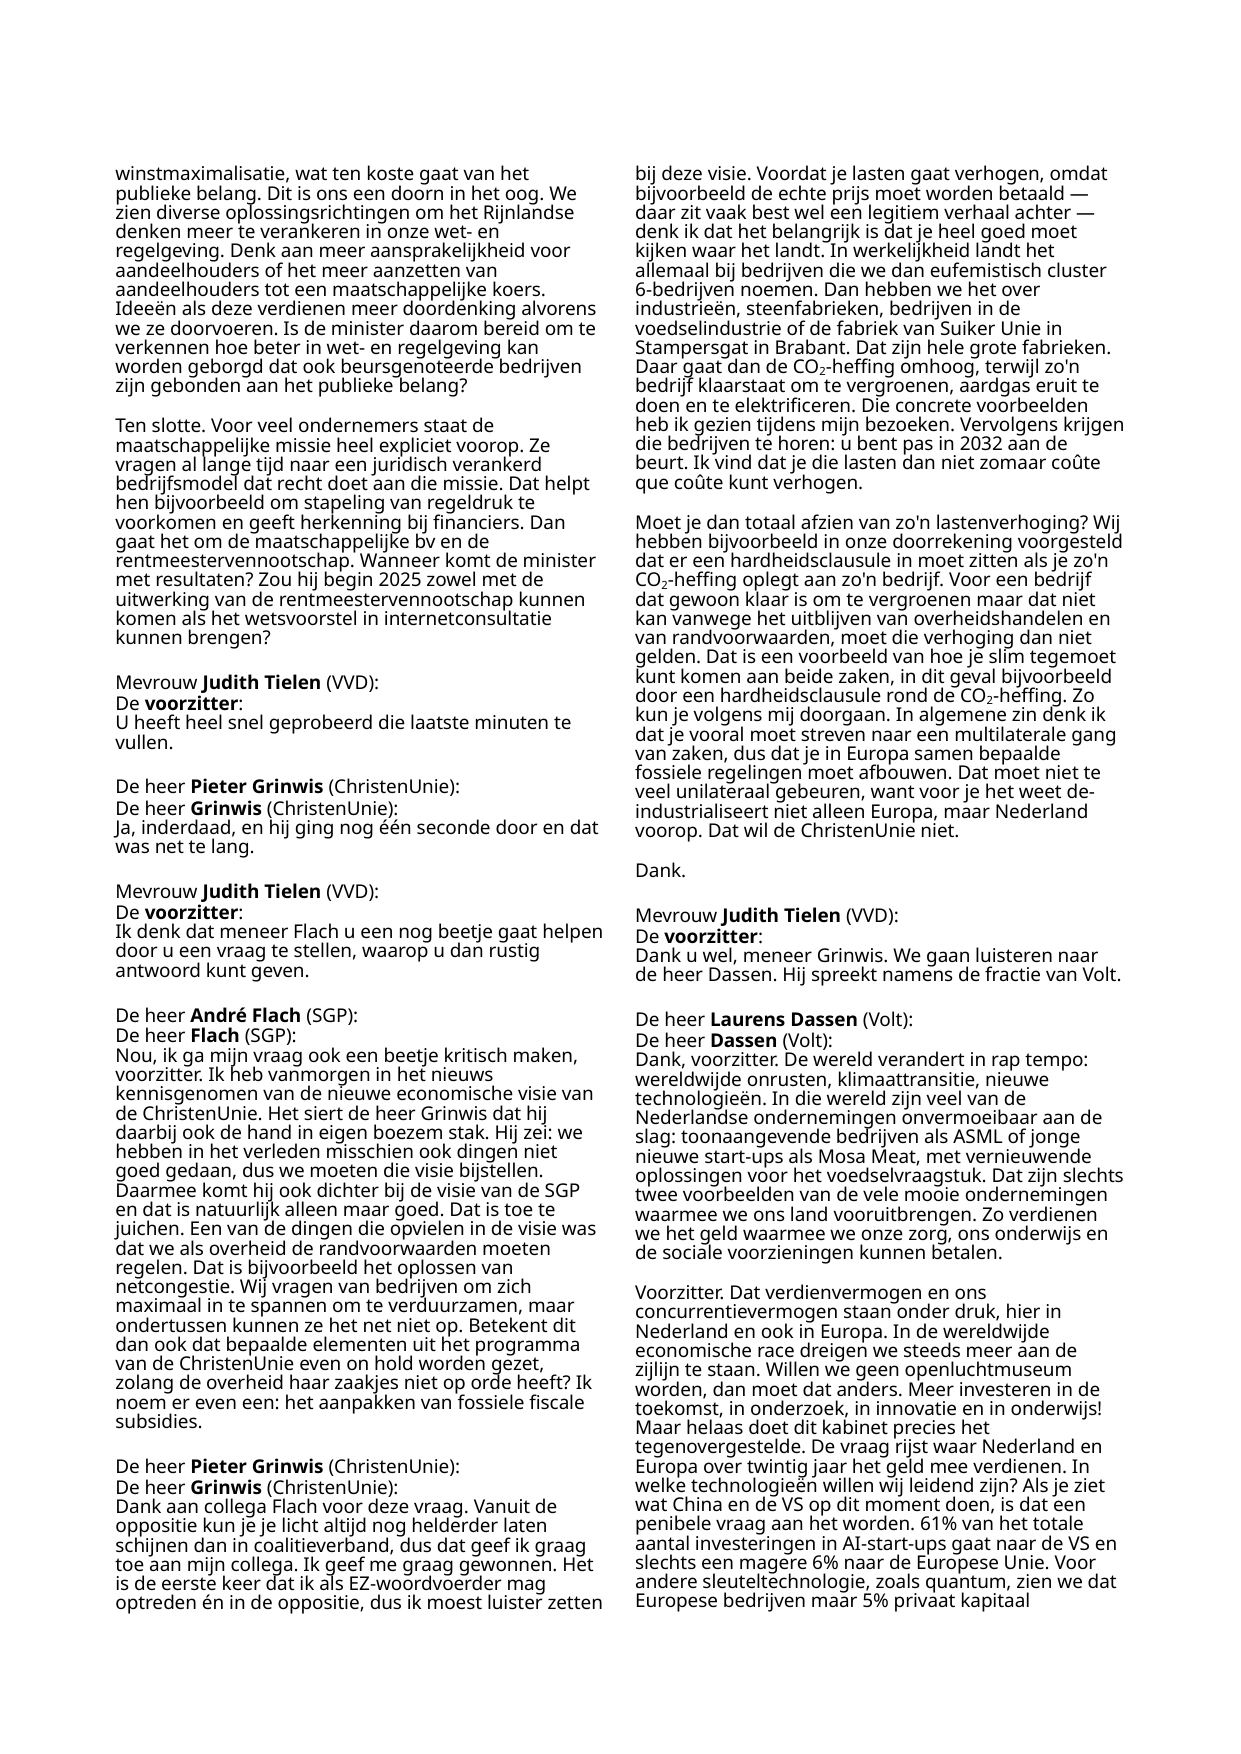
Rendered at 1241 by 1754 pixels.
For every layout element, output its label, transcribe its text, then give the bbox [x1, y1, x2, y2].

text De heer Pieter Grinwis (ChristenUnie): [115, 774, 605, 799]
text Ik denk dat meneer Flach u een nog beetje gaat helpen door u een vraag te stellen, waarop u dan rustig antwoord kunt geven. [115, 923, 605, 981]
text Ten slotte. Voor veel ondernemers staat de maatschappelijke missie heel expliciet voorop. Ze vragen al lange tijd naar een juridisch verankerd bedrijfsmodel dat recht doet aan die missie. Dat helpt hen bijvoorbeeld om stapeling van regeldruk te voorkomen en geeft herkenning bij financiers. Dan gaat het om de maatschappelijke bv en de rentmeestervennootschap. Wanneer komt de minister met resultaten? Zou hij begin 2025 zowel met de uitwerking van de rentmeestervennootschap kunnen komen als het wetsvoorstel in internetconsultatie kunnen brengen? [115, 417, 605, 648]
text Ja, inderdaad, en hij ging nog één seconde door en dat was net te lang. [115, 819, 605, 857]
text Dank aan collega Flach voor deze vraag. Vanuit de oppositie kun je je licht altijd nog helderder laten schijnen dan in coalitieverband, dus dat geef ik graag toe aan mijn collega. Ik geef me graag gewonnen. Het is de eerste keer dat ik als EZ-woordvoerder mag optreden én in de oppositie, dus ik moest luister zetten [115, 1498, 605, 1614]
text Mevrouw Judith Tielen (VVD): [635, 902, 1125, 928]
text De heer Grinwis (ChristenUnie): [115, 1479, 605, 1498]
text Mevrouw Judith Tielen (VVD): [115, 878, 605, 904]
text Dank u wel, meneer Grinwis. We gaan luisteren naar de heer Dassen. Hij spreekt namens de fractie van Volt. [635, 947, 1125, 986]
text De voorzitter: [115, 695, 605, 714]
text De voorzitter: [635, 928, 1125, 947]
text De heer Grinwis (ChristenUnie): [115, 799, 605, 819]
text bij deze visie. Voordat je lasten gaat verhogen, omdat bijvoorbeeld de echte prijs moet worden betaald — daar zit vaak best wel een legitiem verhaal achter — denk ik dat het belangrijk is dat je heel goed moet kijken waar het landt. In werkelijkheid landt het allemaal bij bedrijven die we dan eufemistisch cluster 6-bedrijven noemen. Dan hebben we het over industrieën, steenfabrieken, bedrijven in de voedselindustrie of de fabriek van Suiker Unie in Stampersgat in Brabant. Dat zijn hele grote fabrieken. Daar gaat dan de CO2-heffing omhoog, terwijl zo'n bedrijf klaarstaat om te vergroenen, aardgas eruit te doen en te elektrificeren. Die concrete voorbeelden heb ik gezien tijdens mijn bezoeken. Vervolgens krijgen die bedrijven te horen: u bent pas in 2032 aan de beurt. Ik vind dat je die lasten dan niet zomaar coûte que coûte kunt verhogen. [635, 165, 1125, 493]
text De heer Laurens Dassen (Volt): [635, 1006, 1125, 1032]
text De heer Flach (SGP): [115, 1027, 605, 1047]
text De heer Pieter Grinwis (ChristenUnie): [115, 1453, 605, 1479]
text Dank, voorzitter. De wereld verandert in rap tempo: wereldwijde onrusten, klimaattransitie, nieuwe technologieën. In die wereld zijn veel van de Nederlandse ondernemingen onvermoeibaar aan de slag: toonaangevende bedrijven als ASML of jonge nieuwe start-ups als Mosa Meat, met vernieuwende oplossingen voor het voedselvraagstuk. Dat zijn slechts twee voorbeelden van de vele mooie ondernemingen waarmee we ons land vooruitbrengen. Zo verdienen we het geld waarmee we onze zorg, ons onderwijs en de sociale voorzieningen kunnen betalen. [635, 1051, 1125, 1263]
text Dank. [635, 862, 1125, 881]
text Nou, ik ga mijn vraag ook een beetje kritisch maken, voorzitter. Ik heb vanmorgen in het nieuws kennisgenomen van de nieuwe economische visie van de ChristenUnie. Het siert de heer Grinwis dat hij daarbij ook de hand in eigen boezem stak. Hij zei: we hebben in het verleden misschien ook dingen niet goed gedaan, dus we moeten die visie bijstellen. Daarmee komt hij ook dichter bij de visie van de SGP en dat is natuurlijk alleen maar goed. Dat is toe te juichen. Een van de dingen die opvielen in de visie was dat we als overheid de randvoorwaarden moeten regelen. Dat is bijvoorbeeld het oplossen van netcongestie. Wij vragen van bedrijven om zich maximaal in te spannen om te verduurzamen, maar ondertussen kunnen ze het net niet op. Betekent dit dan ook dat bepaalde elementen uit het programma van de ChristenUnie even on hold worden gezet, zolang de overheid haar zaakjes niet op orde heeft? Ik noem er even een: het aanpakken van fossiele fiscale subsidies. [115, 1047, 605, 1432]
text winstmaximalisatie, wat ten koste gaat van het publieke belang. Dit is ons een doorn in het oog. We zien diverse oplossingsrichtingen om het Rijnlandse denken meer te verankeren in onze wet- en regelgeving. Denk aan meer aansprakelijkheid voor aandeelhouders of het meer aanzetten van aandeelhouders tot een maatschappelijke koers. Ideeën als deze verdienen meer doordenking alvorens we ze doorvoeren. Is de minister daarom bereid om te verkennen hoe beter in wet- en regelgeving kan worden geborgd dat ook beursgenoteerde bedrijven zijn gebonden aan het publieke belang? [115, 165, 605, 397]
text Moet je dan totaal afzien van zo'n lastenverhoging? Wij hebben bijvoorbeeld in onze doorrekening voorgesteld dat er een hardheidsclausule in moet zitten als je zo'n CO2-heffing oplegt aan zo'n bedrijf. Voor een bedrijf dat gewoon klaar is om te vergroenen maar dat niet kan vanwege het uitblijven van overheidshandelen en van randvoorwaarden, moet die verhoging dan niet gelden. Dat is een voorbeeld van hoe je slim tegemoet kunt komen aan beide zaken, in dit geval bijvoorbeeld door een hardheidsclausule rond de CO2-heffing. Zo kun je volgens mij doorgaan. In algemene zin denk ik dat je vooral moet streven naar een multilaterale gang van zaken, dus dat je in Europa samen bepaalde fossiele regelingen moet afbouwen. Dat moet niet te veel unilateraal gebeuren, want voor je het weet de-industrialiseert niet alleen Europa, maar Nederland voorop. Dat wil de ChristenUnie niet. [635, 514, 1125, 841]
text Mevrouw Judith Tielen (VVD): [115, 669, 605, 695]
text De heer Dassen (Volt): [635, 1032, 1125, 1051]
text Voorzitter. Dat verdienvermogen en ons concurrentievermogen staan onder druk, hier in Nederland en ook in Europa. In de wereldwijde economische race dreigen we steeds meer aan de zijlijn te staan. Willen we geen openluchtmuseum worden, dan moet dat anders. Meer investeren in de toekomst, in onderzoek, in innovatie en in onderwijs! Maar helaas doet dit kabinet precies het tegenovergestelde. De vraag rijst waar Nederland en Europa over twintig jaar het geld mee verdienen. In welke technologieën willen wij leidend zijn? Als je ziet wat China en de VS op dit moment doen, is dat een penibele vraag aan het worden. 61% van het totale aantal investeringen in AI-start-ups gaat naar de VS en slechts een magere 6% naar de Europese Unie. Voor andere sleuteltechnologie, zoals quantum, zien we dat Europese bedrijven maar 5% privaat kapitaal [635, 1284, 1125, 1612]
text De voorzitter: [115, 904, 605, 923]
text De heer André Flach (SGP): [115, 1002, 605, 1027]
text U heeft heel snel geprobeerd die laatste minuten te vullen. [115, 714, 605, 753]
